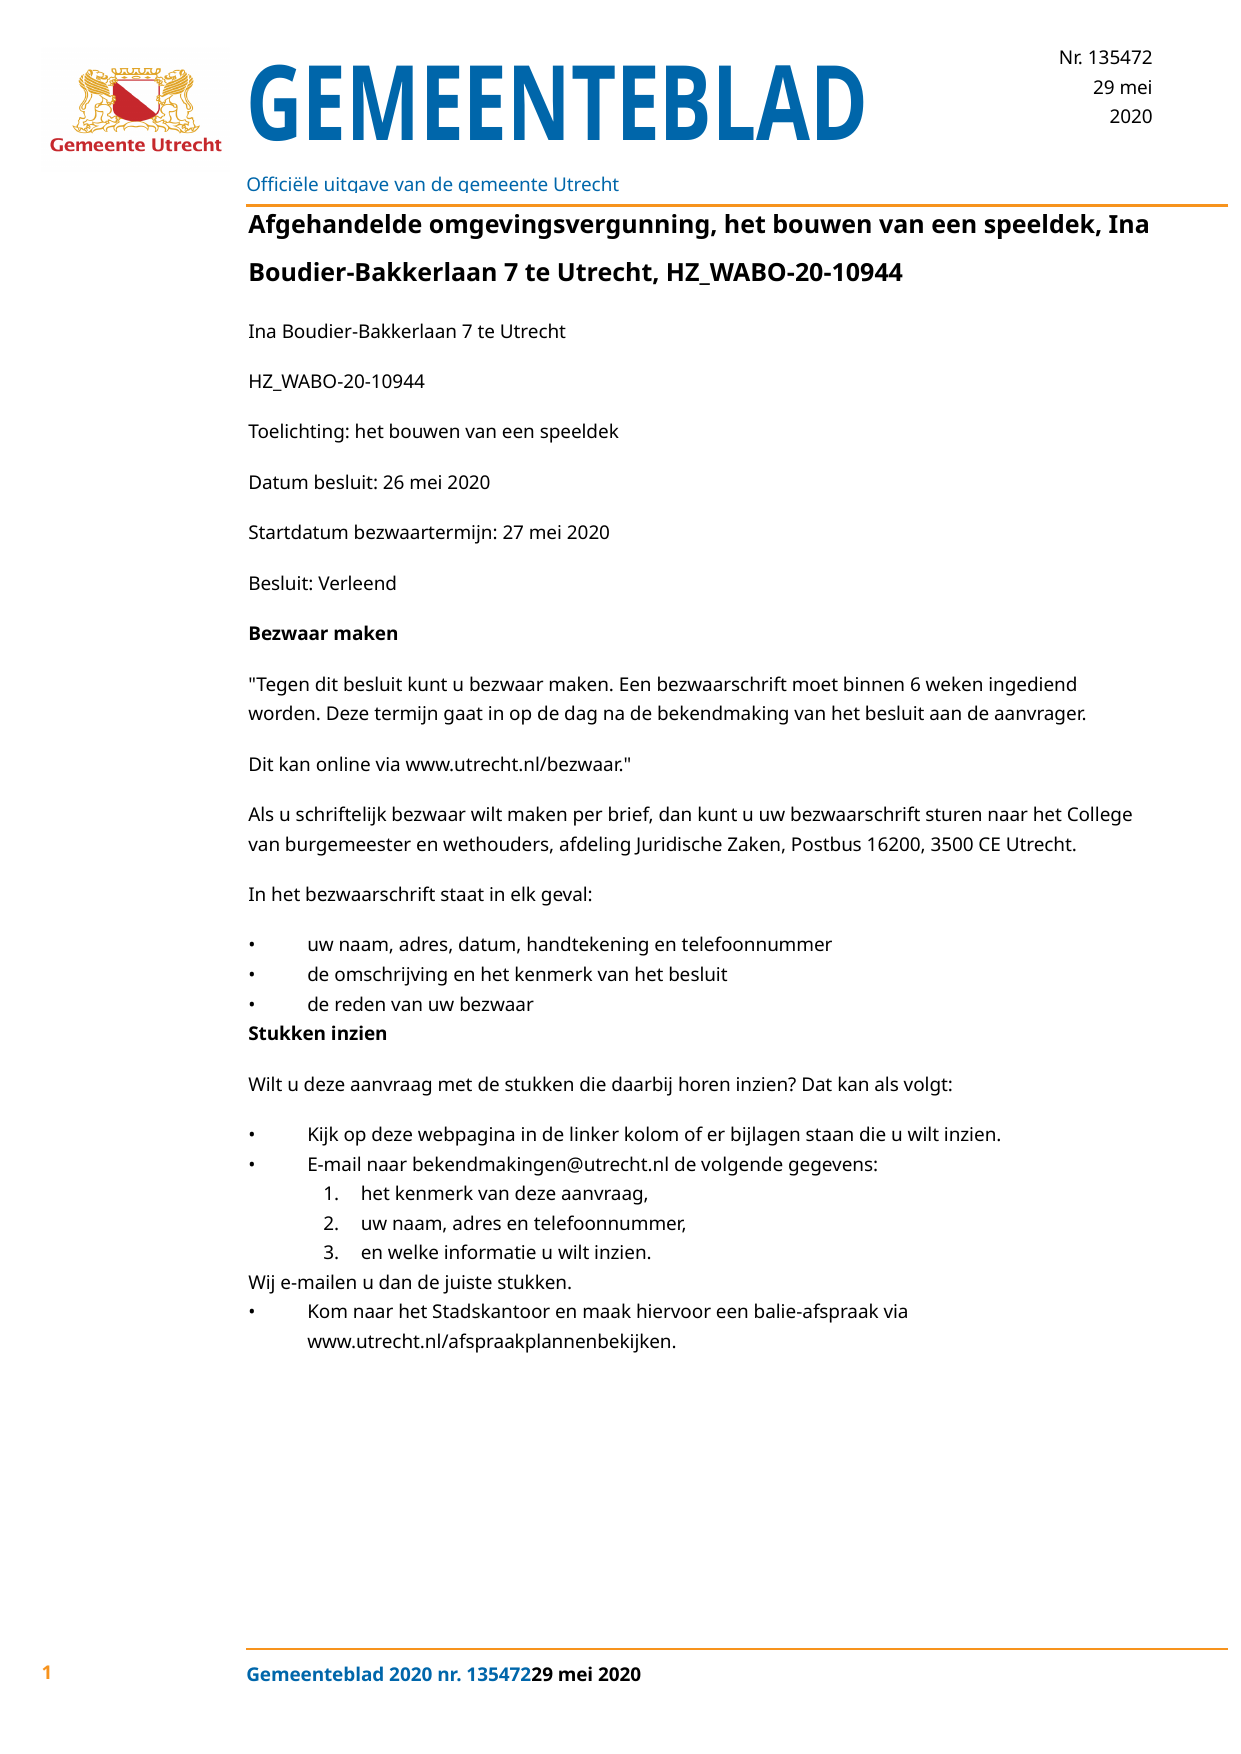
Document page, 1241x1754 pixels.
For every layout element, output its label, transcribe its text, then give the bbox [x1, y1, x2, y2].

text In het bezwaarschrift staat in elk geval: [248, 881, 1152, 907]
text "Tegen dit besluit kunt u bezwaar maken. Een bezwaarschrift moet binnen 6 weken ingediend worden. Deze termijn gaat in op de dag na de bekendmaking van het besluit aan de aanvrager. [248, 671, 1152, 726]
text Bezwaar maken [248, 620, 1152, 646]
text Datum besluit: 26 mei 2020 [248, 469, 1152, 495]
list uw naam, adres en telefoonnummer, [323, 1210, 1152, 1236]
list en welke informatie u wilt inzien. [323, 1239, 1152, 1265]
text Wilt u deze aanvraag met de stukken die daarbij horen inzien? Dat kan als volgt: [248, 1071, 1152, 1097]
text Besluit: Verleend [248, 570, 1152, 596]
text Ina Boudier-Bakkerlaan 7 te Utrecht [248, 318, 1152, 344]
list Kom naar het Stadskantoor en maak hiervoor een balie-afspraak via www.utrecht.nl/afspraakplannenbekijken. [248, 1299, 1152, 1354]
text Als u schriftelijk bezwaar wilt maken per brief, dan kunt u uw bezwaarschrift sturen naar het College van burgemeester en wethouders, afdeling Juridische Zaken, Postbus 16200, 3500 CE Utrecht. [248, 801, 1152, 857]
text Wij e-mailen u dan de juiste stukken. [248, 1269, 1152, 1295]
list uw naam, adres, datum, handtekening en telefoonnummer [248, 932, 1152, 957]
picture [41, 47, 231, 172]
text Toelichting: het bouwen van een speeldek [248, 419, 1152, 444]
text HZ_WABO-20-10944 [248, 368, 1152, 394]
text Startdatum bezwaartermijn: 27 mei 2020 [248, 519, 1152, 545]
list de omschrijving en het kenmerk van het besluit [248, 961, 1152, 987]
text Afgehandelde omgevingsvergunning, het bouwen van een speeldek, Ina Boudier-Bakkerlaan 7 te Utrecht, HZ_WABO-20-10944 [248, 207, 1152, 288]
list Kijk op deze webpagina in de linker kolom of er bijlagen staan die u wilt inzien. [248, 1121, 1152, 1147]
list het kenmerk van deze aanvraag, [323, 1180, 1152, 1206]
text Dit kan online via www.utrecht.nl/bezwaar." [248, 751, 1152, 777]
text Stukken inzien [248, 1020, 1152, 1046]
list E-mail naar bekendmakingen@utrecht.nl de volgende gegevens: [248, 1151, 1152, 1177]
list de reden van uw bezwaar [248, 991, 1152, 1017]
